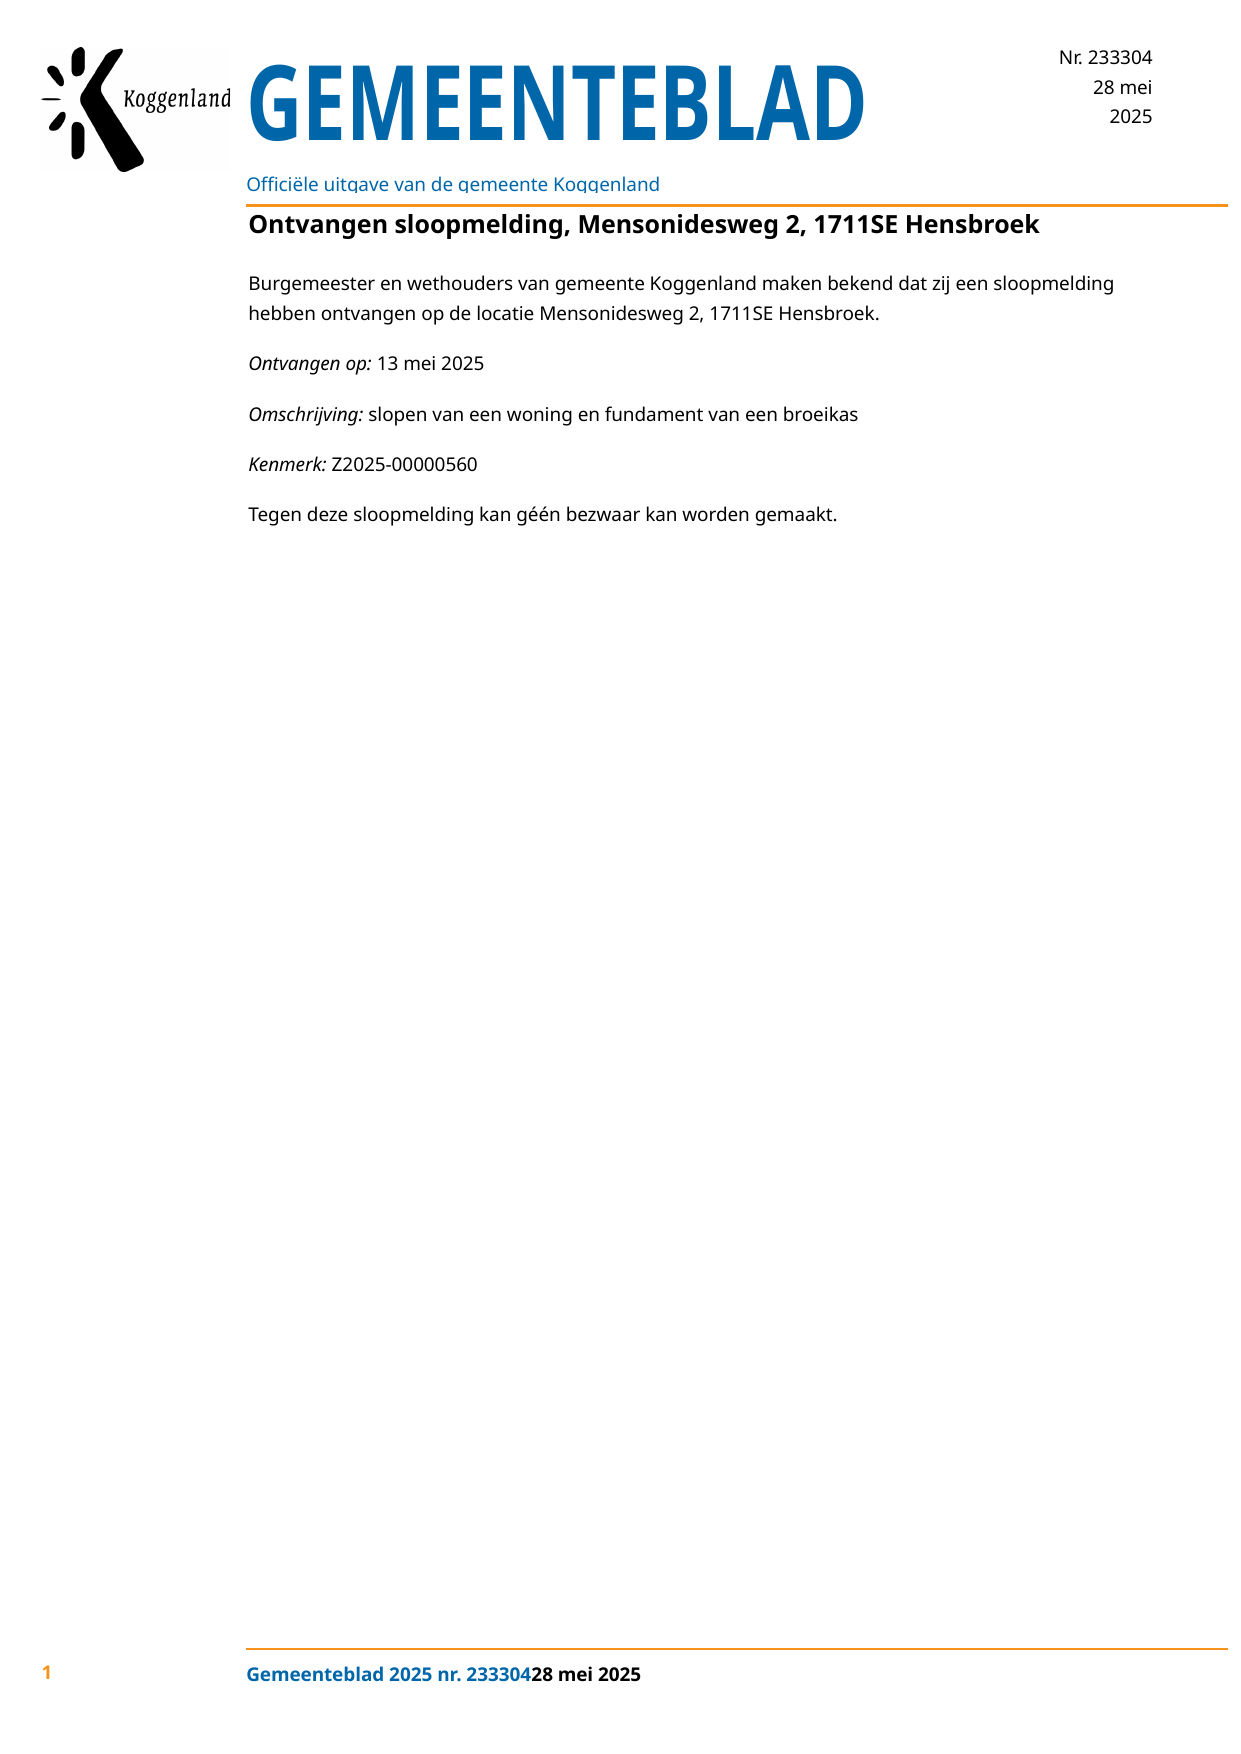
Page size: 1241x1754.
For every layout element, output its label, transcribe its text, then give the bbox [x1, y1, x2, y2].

text Tegen deze sloopmelding kan géén bezwaar kan worden gemaakt. [248, 502, 1152, 527]
text Burgemeester en wethouders van gemeente Koggenland maken bekend dat zij een sloopmelding hebben ontvangen op de locatie Mensonidesweg 2, 1711SE Hensbroek. [248, 270, 1152, 326]
text Ontvangen op: 13 mei 2025 [248, 350, 1152, 376]
picture [41, 47, 231, 172]
text Kenmerk: Z2025-00000560 [248, 451, 1152, 477]
text Ontvangen sloopmelding, Mensonidesweg 2, 1711SE Hensbroek [248, 207, 1152, 241]
text Omschrijving: slopen van een woning en fundament van een broeikas [248, 401, 1152, 426]
